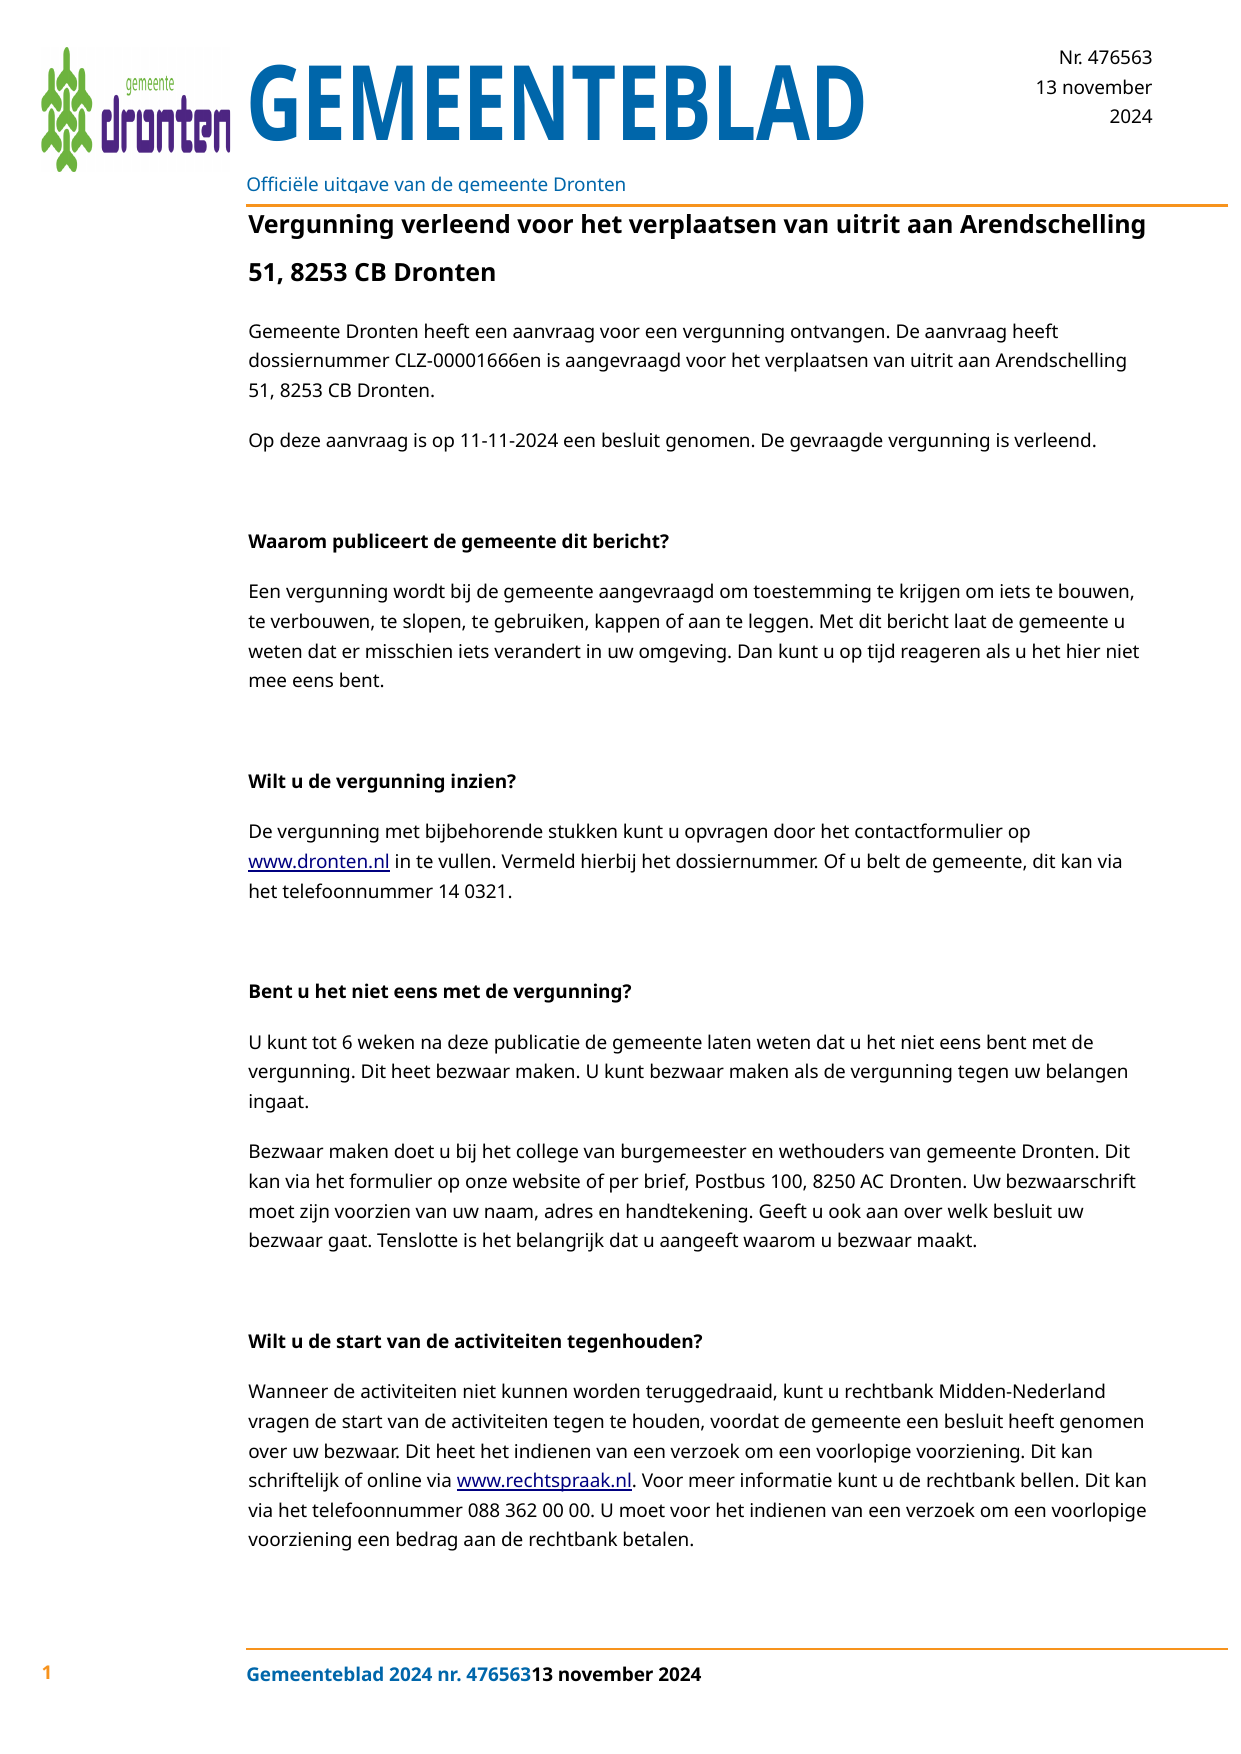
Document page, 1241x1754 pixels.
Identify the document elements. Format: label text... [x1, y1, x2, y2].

text Een vergunning wordt bij de gemeente aangevraagd om toestemming te krijgen om iets te bouwen, te verbouwen, te slopen, te gebruiken, kappen of aan te leggen. Met dit bericht laat de gemeente u weten dat er misschien iets verandert in uw omgeving. Dan kunt u op tijd reageren als u het hier niet mee eens bent. [248, 579, 1152, 693]
text De vergunning met bijbehorende stukken kunt u opvragen door het contactformulier op www.dronten.nl in te vullen. Vermeld hierbij het dossiernummer. Of u belt de gemeente, dit kan via het telefoonnummer 14 0321. [248, 819, 1152, 904]
text Wilt u de start van de activiteiten tegenhouden? [248, 1328, 1152, 1354]
text Op deze aanvraag is op 11-11-2024 een besluit genomen. De gevraagde vergunning is verleend. [248, 427, 1152, 453]
text U kunt tot 6 weken na deze publicatie de gemeente laten weten dat u het niet eens bent met de vergunning. Dit heet bezwaar maken. U kunt bezwaar maken als de vergunning tegen uw belangen ingaat. [248, 1029, 1152, 1114]
text Waarom publiceert de gemeente dit bericht? [248, 528, 1152, 554]
text Bent u het niet eens met de vergunning? [248, 979, 1152, 1004]
text Wanneer de activiteiten niet kunnen worden teruggedraaid, kunt u rechtbank Midden-Nederland vragen de start van de activiteiten tegen te houden, voordat de gemeente een besluit heeft genomen over uw bezwaar. Dit heet het indienen van een verzoek om een voorlopige voorziening. Dit kan schriftelijk of online via www.rechtspraak.nl. Voor meer informatie kunt u de rechtbank bellen. Dit kan via het telefoonnummer 088 362 00 00. U moet voor het indienen van een verzoek om een voorlopige voorziening een bedrag aan de rechtbank betalen. [248, 1379, 1152, 1552]
text Gemeente Dronten heeft een aanvraag voor een vergunning ontvangen. De aanvraag heeft dossiernummer CLZ-00001666en is aangevraagd voor het verplaatsen van uitrit aan Arendschelling 51, 8253 CB Dronten. [248, 318, 1152, 403]
text Bezwaar maken doet u bij het college van burgemeester en wethouders van gemeente Dronten. Dit kan via het formulier op onze website of per brief, Postbus 100, 8250 AC Dronten. Uw bezwaarschrift moet zijn voorzien van uw naam, adres en handtekening. Geeft u ook aan over welk besluit uw bezwaar gaat. Tenslotte is het belangrijk dat u aangeeft waarom u bezwaar maakt. [248, 1139, 1152, 1253]
text Wilt u de vergunning inzien? [248, 768, 1152, 794]
text Vergunning verleend voor het verplaatsen van uitrit aan Arendschelling 51, 8253 CB Dronten [248, 207, 1152, 288]
picture [41, 47, 231, 172]
